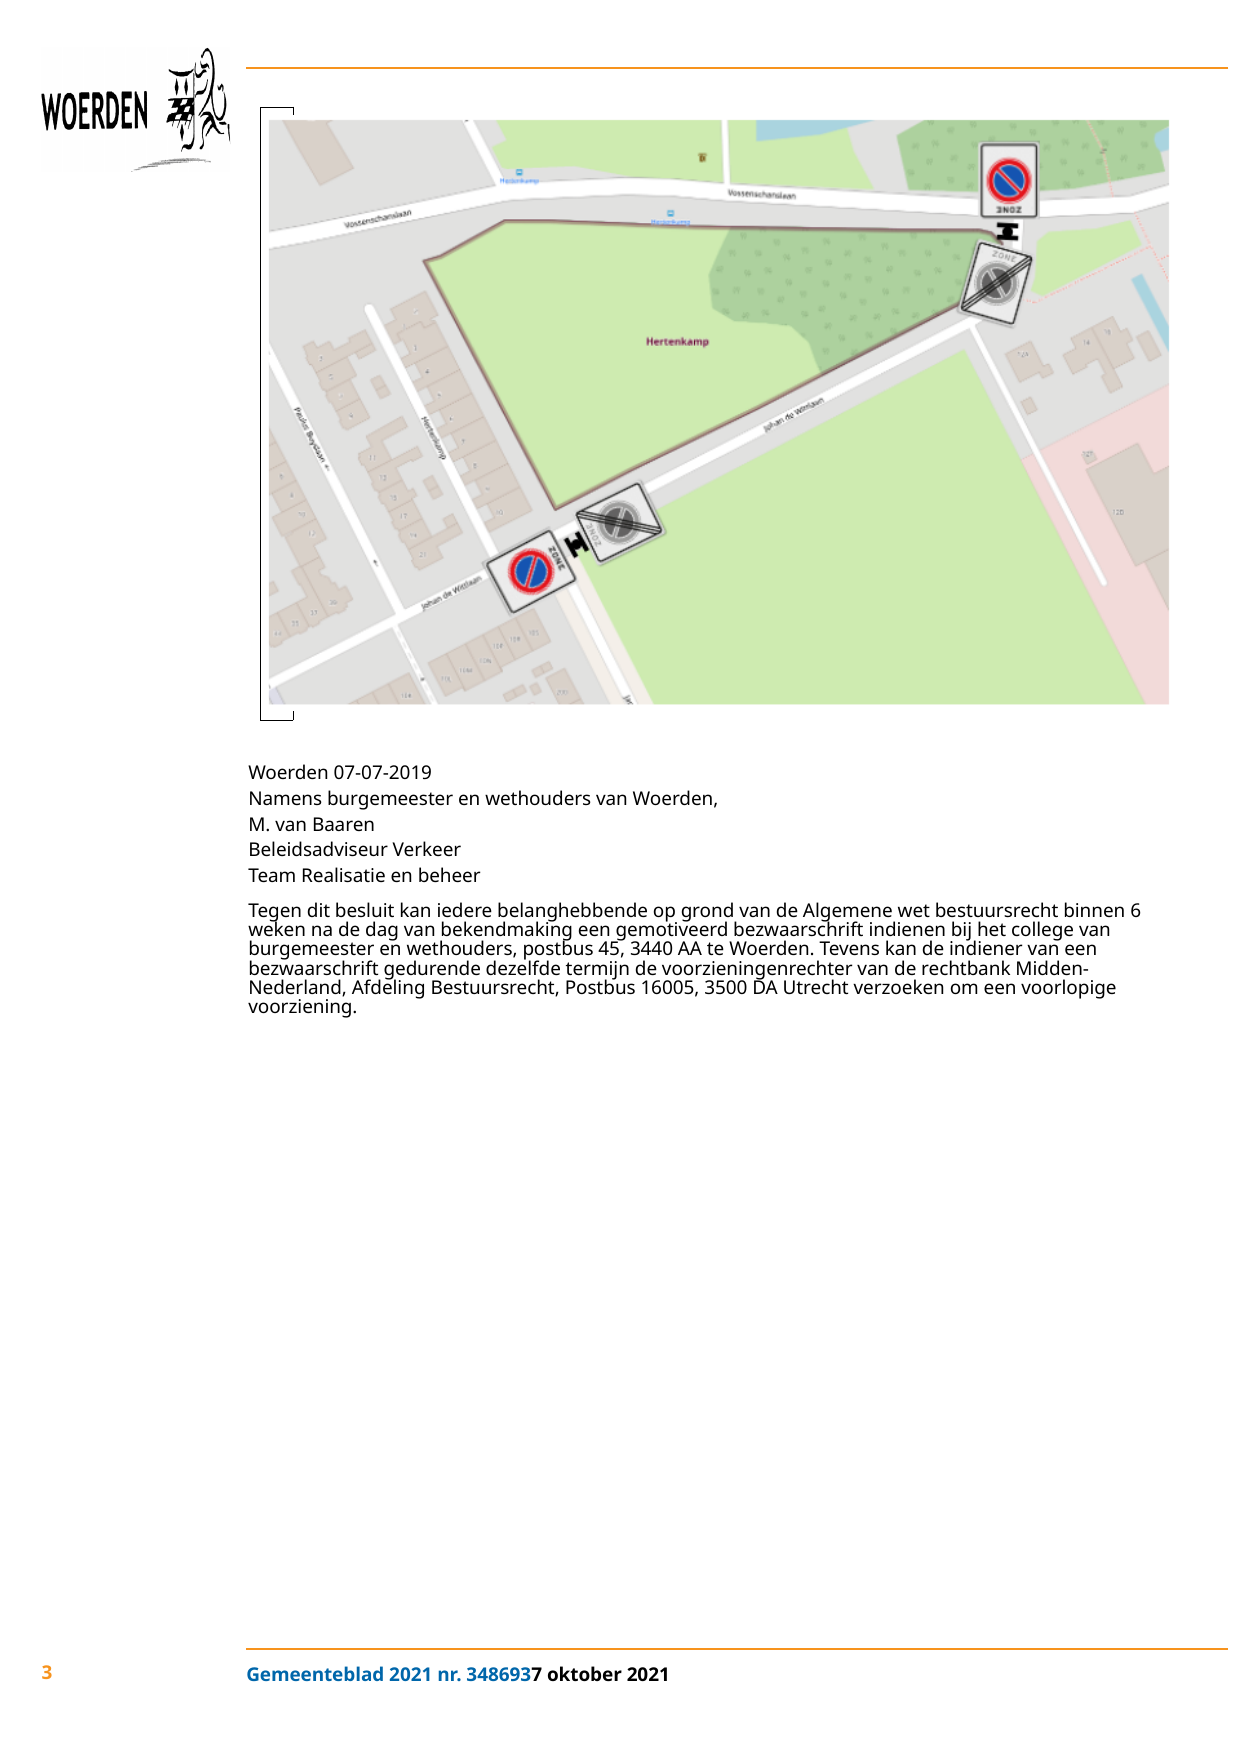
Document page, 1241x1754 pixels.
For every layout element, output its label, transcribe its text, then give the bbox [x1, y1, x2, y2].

text Namens burgemeester en wethouders van Woerden, [248, 785, 1152, 811]
text Tegen dit besluit kan iedere belanghebbende op grond van de Algemene wet bestuursrecht binnen 6 weken na de dag van bekendmaking een gemotiveerd bezwaarschrift indienen bij het college van burgemeester en wethouders, postbus 45, 3440 AA te Woerden. Tevens kan de indiener van een bezwaarschrift gedurende dezelfde termijn de voorzieningenrechter van de rechtbank Midden-Nederland, Afdeling Bestuursrecht, Postbus 16005, 3500 DA Utrecht verzoeken om een voorlopige voorziening. [248, 902, 1152, 1017]
text Team Realisatie en beheer [248, 862, 1152, 888]
picture [41, 47, 231, 172]
text M. van Baaren [248, 811, 1152, 837]
text Beleidsadviseur Verkeer [248, 837, 1152, 862]
text Woerden 07-07-2019 [248, 759, 1152, 785]
picture [268, 115, 1173, 711]
